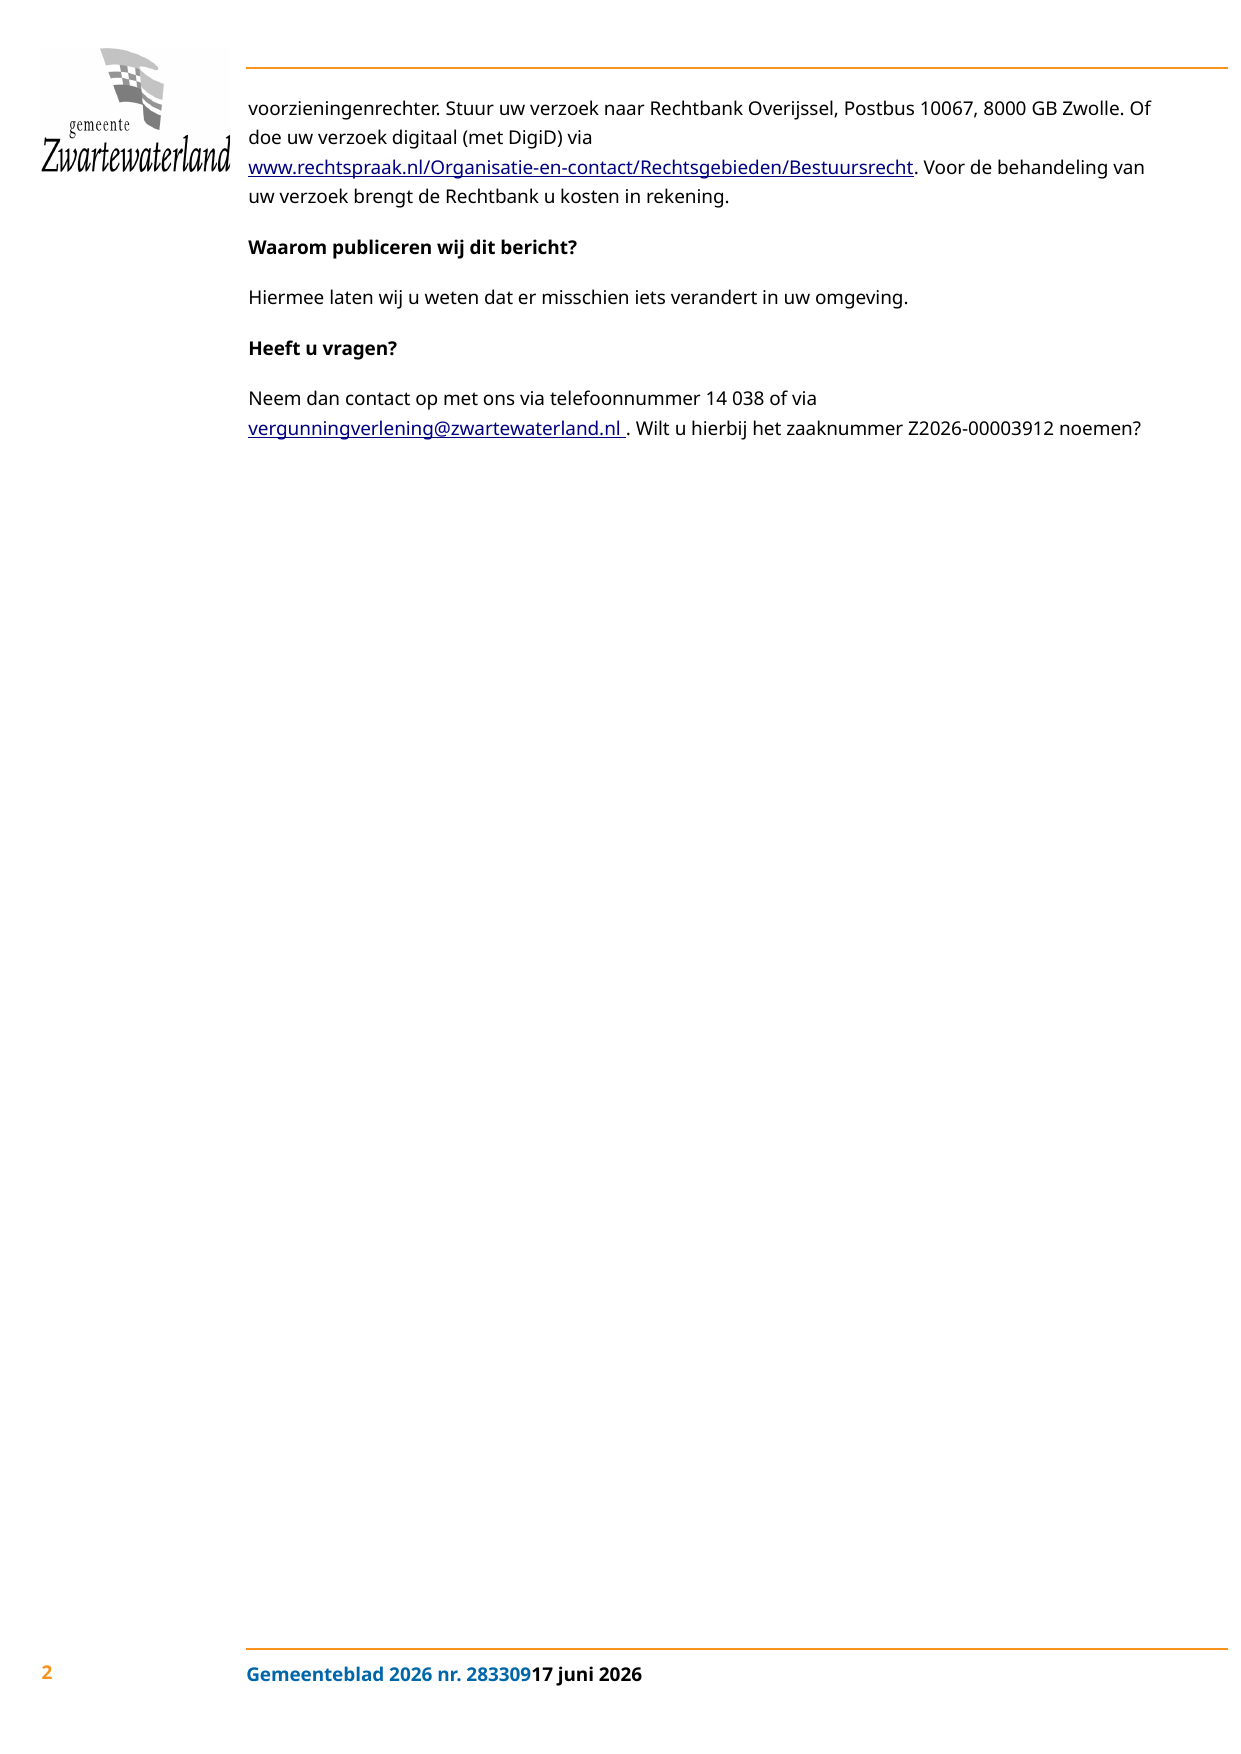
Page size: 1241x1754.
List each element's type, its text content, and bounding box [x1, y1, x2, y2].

text voorzieningenrechter. Stuur uw verzoek naar Rechtbank Overijssel, Postbus 10067, 8000 GB Zwolle. Of doe uw verzoek digitaal (met DigiD) via www.rechtspraak.nl/Organisatie-en-contact/Rechtsgebieden/Bestuursrecht. Voor de behandeling van uw verzoek brengt de Rechtbank u kosten in rekening. [248, 95, 1152, 209]
text Hiermee laten wij u weten dat er misschien iets verandert in uw omgeving. [248, 284, 1152, 310]
text Waarom publiceren wij dit bericht? [248, 234, 1152, 260]
text Neem dan contact op met ons via telefoonnummer 14 038 of via vergunningverlening@zwartewaterland.nl . Wilt u hierbij het zaaknummer Z2026-00003912 noemen? [248, 385, 1152, 441]
text Heeft u vragen? [248, 335, 1152, 361]
picture [41, 47, 231, 172]
